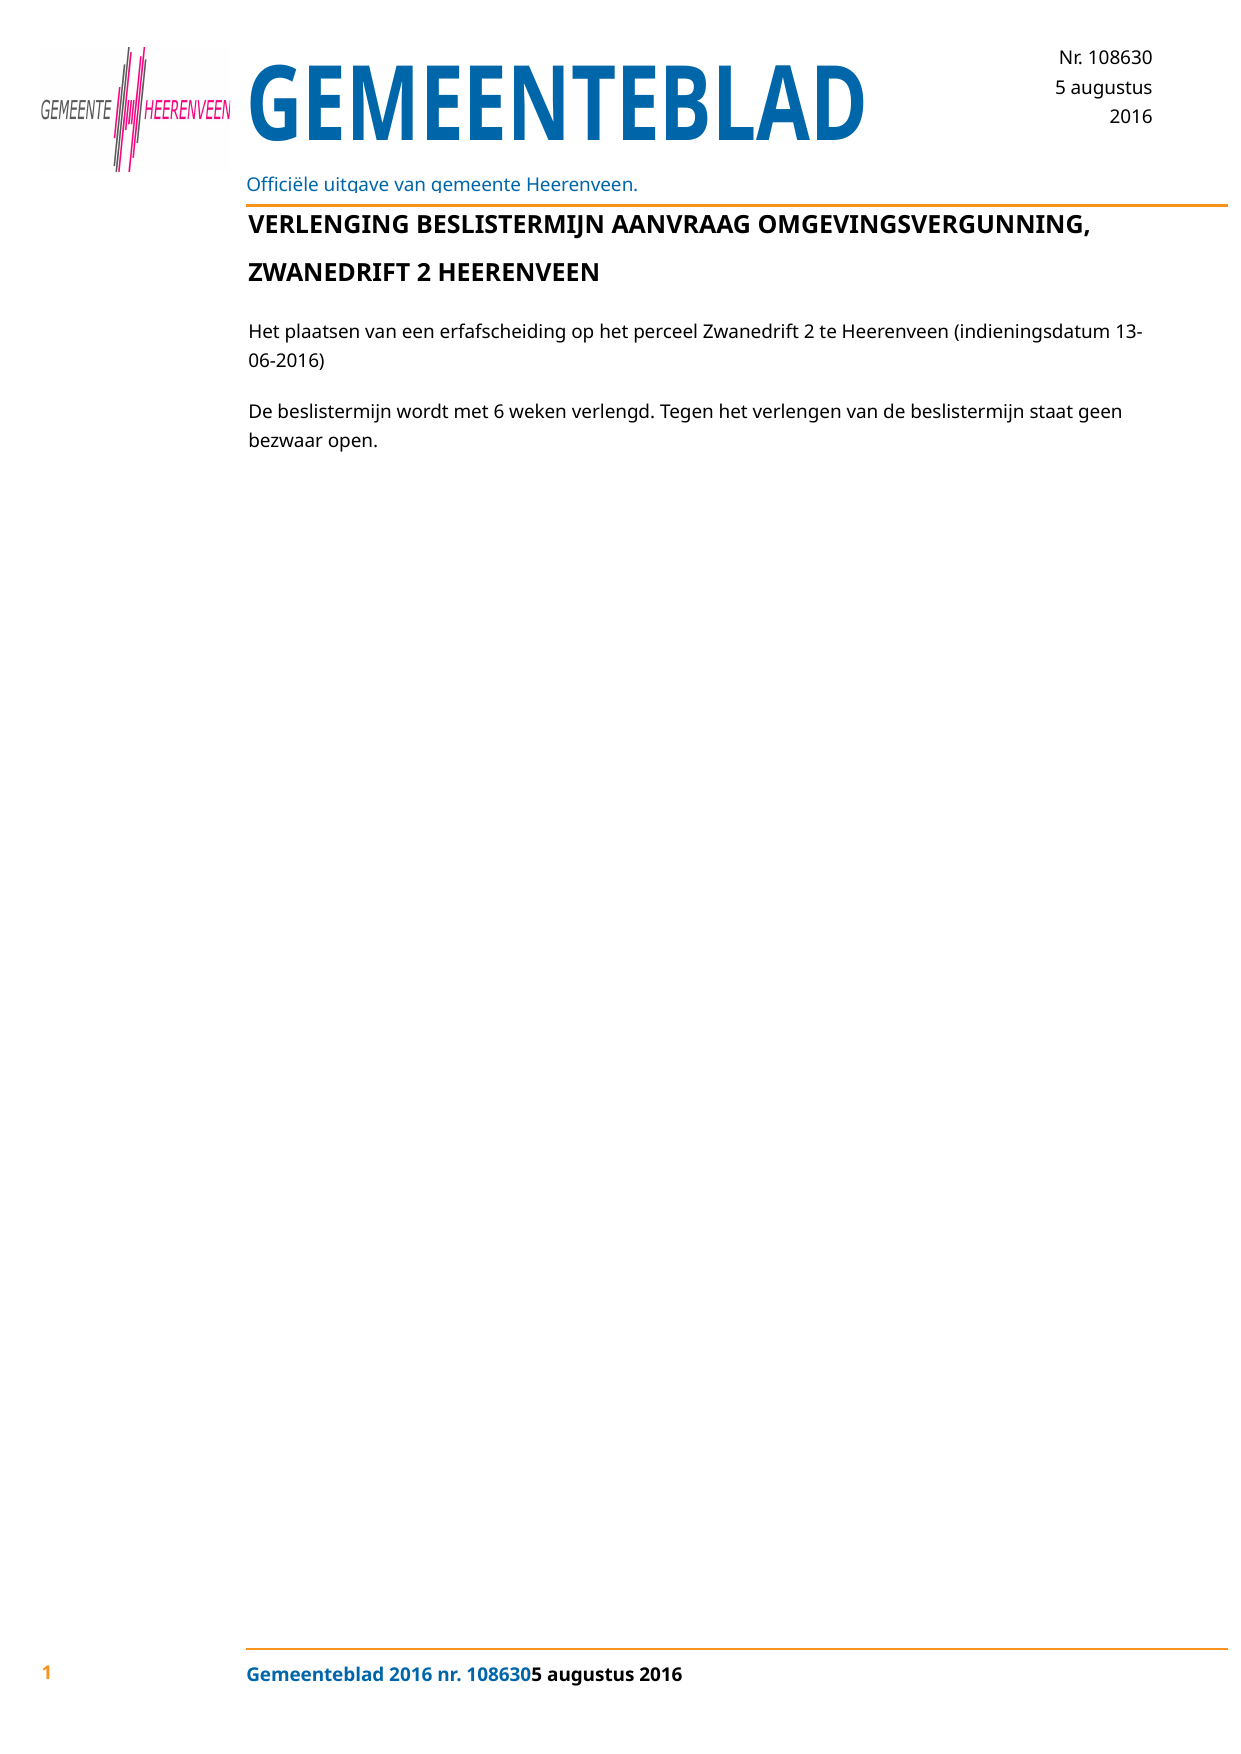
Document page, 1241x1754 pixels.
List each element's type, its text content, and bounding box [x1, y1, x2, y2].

picture [41, 47, 231, 172]
text VERLENGING BESLISTERMIJN AANVRAAG OMGEVINGSVERGUNNING, ZWANEDRIFT 2 HEERENVEEN [248, 207, 1152, 288]
text Het plaatsen van een erfafscheiding op het perceel Zwanedrift 2 te Heerenveen (indieningsdatum 13-06-2016) [248, 318, 1152, 373]
text De beslistermijn wordt met 6 weken verlengd. Tegen het verlengen van de beslistermijn staat geen bezwaar open. [248, 398, 1152, 453]
